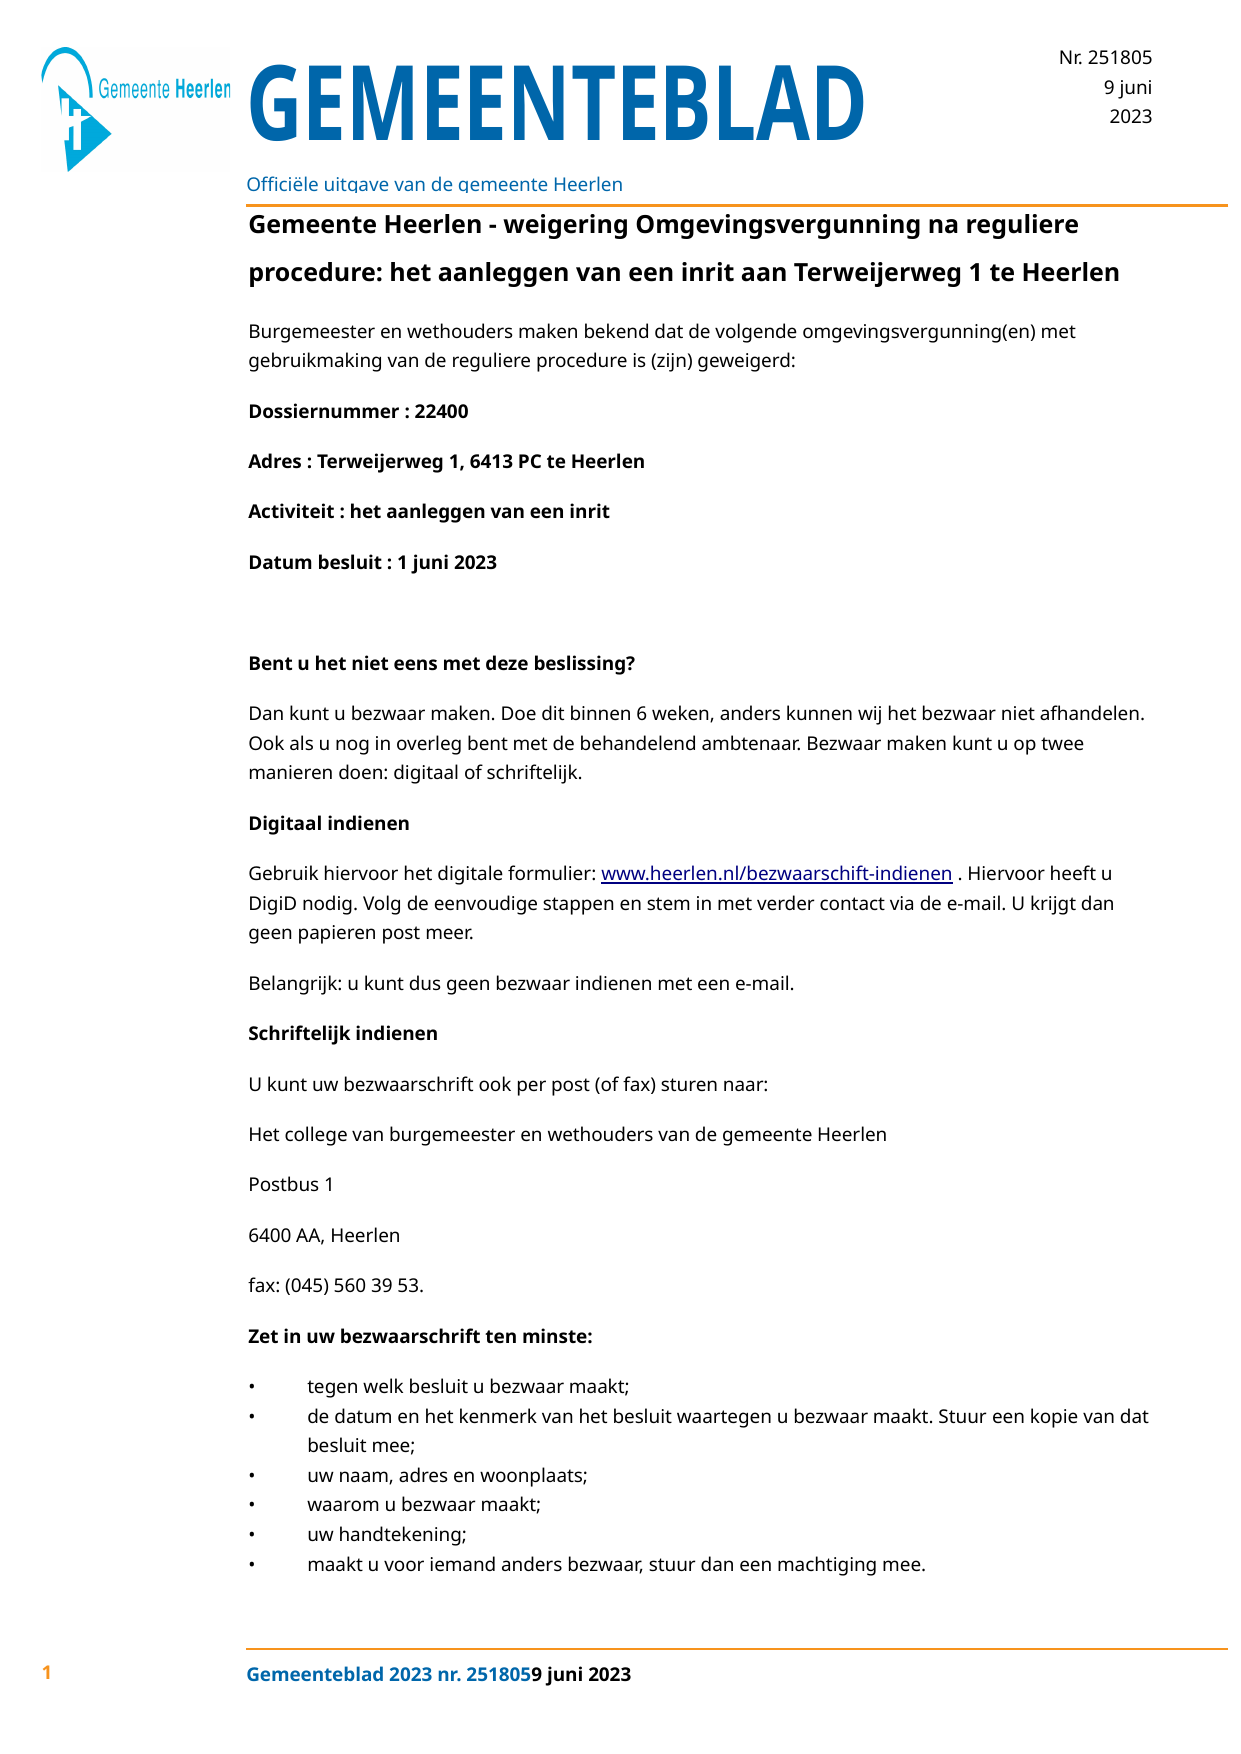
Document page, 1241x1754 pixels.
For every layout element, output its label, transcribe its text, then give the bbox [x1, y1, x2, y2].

list uw handtekening; [248, 1521, 1152, 1547]
picture [41, 47, 59, 70]
text fax: (045) 560 39 53. [248, 1272, 1152, 1298]
list maakt u voor iemand anders bezwaar, stuur dan een machtiging mee. [248, 1551, 1152, 1577]
list waarom u bezwaar maakt; [248, 1492, 1152, 1517]
text Schriftelijk indienen [248, 1020, 1152, 1046]
text Postbus 1 [248, 1172, 1152, 1197]
text Burgemeester en wethouders maken bekend dat de volgende omgevingsvergunning(en) met gebruikmaking van de reguliere procedure is (zijn) geweigerd: [248, 318, 1152, 373]
list uw naam, adres en woonplaats; [248, 1462, 1152, 1488]
text 6400 AA, Heerlen [248, 1222, 1152, 1248]
text U kunt uw bezwaarschrift ook per post (of fax) sturen naar: [248, 1071, 1152, 1097]
text Belangrijk: u kunt dus geen bezwaar indienen met een e-mail. [248, 970, 1152, 996]
text Dan kunt u bezwaar maken. Doe dit binnen 6 weken, anders kunnen wij het bezwaar niet afhandelen. Ook als u nog in overleg bent met de behandelend ambtenaar. Bezwaar maken kunt u op twee manieren doen: digitaal of schriftelijk. [248, 700, 1152, 785]
text Gebruik hiervoor het digitale formulier: www.heerlen.nl/bezwaarschift-indienen . Hiervoor heeft u DigiD nodig. Volg de eenvoudige stappen en stem in met verder contact via de e-mail. U krijgt dan geen papieren post meer. [248, 860, 1152, 945]
picture [41, 47, 231, 172]
text Gemeente Heerlen - weigering Omgevingsvergunning na reguliere procedure: het aanleggen van een inrit aan Terweijerweg 1 te Heerlen [248, 207, 1152, 288]
text Zet in uw bezwaarschrift ten minste: [248, 1323, 1152, 1349]
list de datum en het kenmerk van het besluit waartegen u bezwaar maakt. Stuur een kopie van dat besluit mee; [248, 1403, 1152, 1458]
text Het college van burgemeester en wethouders van de gemeente Heerlen [248, 1121, 1152, 1147]
text Bent u het niet eens met deze beslissing? [248, 650, 1152, 676]
text Dossiernummer : 22400 [248, 398, 1152, 424]
list tegen welk besluit u bezwaar maakt; [248, 1373, 1152, 1399]
text Adres : Terweijerweg 1, 6413 PC te Heerlen [248, 448, 1152, 474]
text Datum besluit : 1 juni 2023 [248, 549, 1152, 575]
text Digitaal indienen [248, 810, 1152, 836]
text Activiteit : het aanleggen van een inrit [248, 499, 1152, 524]
